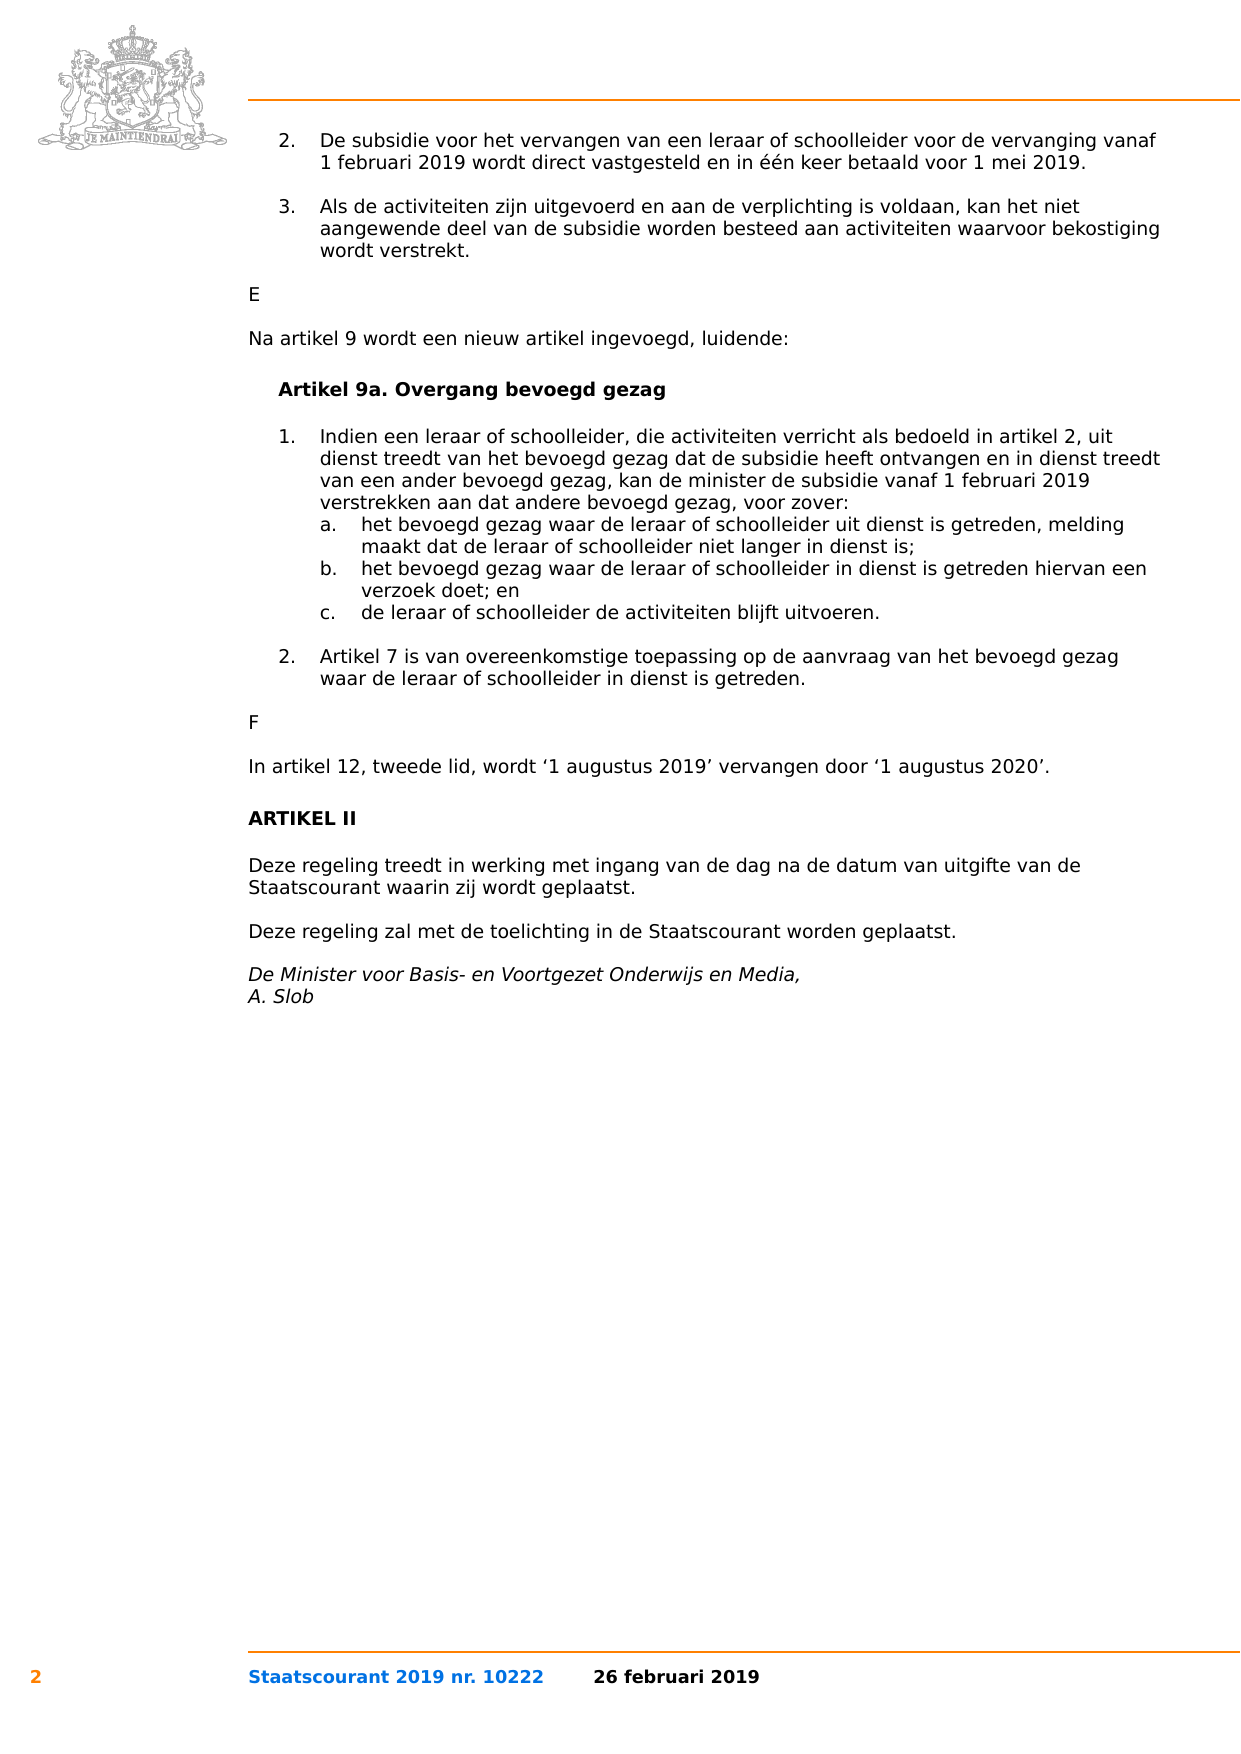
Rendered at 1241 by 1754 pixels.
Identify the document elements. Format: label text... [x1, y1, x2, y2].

text c. de leraar of schoolleider de activiteiten blijft uitvoeren. [319, 602, 1163, 624]
text 3. Als de activiteiten zijn uitgevoerd en aan de verplichting is voldaan, kan het niet aangewende deel van de subsidie worden besteed aan activiteiten waarvoor bekostiging wordt verstrekt. [278, 196, 1163, 262]
subtitle Artikel 9a. Overgang bevoegd gezag [278, 379, 1163, 401]
text a. het bevoegd gezag waar de leraar of schoolleider uit dienst is getreden, melding maakt dat de leraar of schoolleider niet langer in dienst is; [319, 514, 1163, 558]
text 2. De subsidie voor het vervangen van een leraar of schoolleider voor de vervanging vanaf 1 februari 2019 wordt direct vastgesteld en in één keer betaald voor 1 mei 2019. [278, 130, 1163, 174]
text Deze regeling treedt in werking met ingang van de dag na de datum van uitgifte van de Staatscourant waarin zij wordt geplaatst. [248, 855, 1163, 899]
text Deze regeling zal met de toelichting in de Staatscourant worden geplaatst. [248, 921, 1163, 942]
text F [248, 712, 1163, 734]
picture [38, 25, 227, 150]
text In artikel 12, tweede lid, wordt ‘1 augustus 2019’ vervangen door ‘1 augustus 2020’. [248, 756, 1163, 778]
text Na artikel 9 wordt een nieuw artikel ingevoegd, luidende: [248, 327, 1163, 349]
text 2. Artikel 7 is van overeenkomstige toepassing op de aanvraag van het bevoegd gezag waar de leraar of schoolleider in dienst is getreden. [278, 646, 1163, 690]
subtitle ARTIKEL II [248, 808, 1163, 830]
text 1. Indien een leraar of schoolleider, die activiteiten verricht als bedoeld in artikel 2, uit dienst treedt van het bevoegd gezag dat de subsidie heeft ontvangen en in dienst treedt van een ander bevoegd gezag, kan de minister de subsidie vanaf 1 februari 2019 verstrekken aan dat andere bevoegd gezag, voor zover: [278, 426, 1163, 514]
text b. het bevoegd gezag waar de leraar of schoolleider in dienst is getreden hiervan een verzoek doet; en [319, 558, 1163, 602]
text E [248, 283, 1163, 306]
text De Minister voor Basis- en Voortgezet Onderwijs en Media, A. Slob [248, 964, 1163, 1008]
